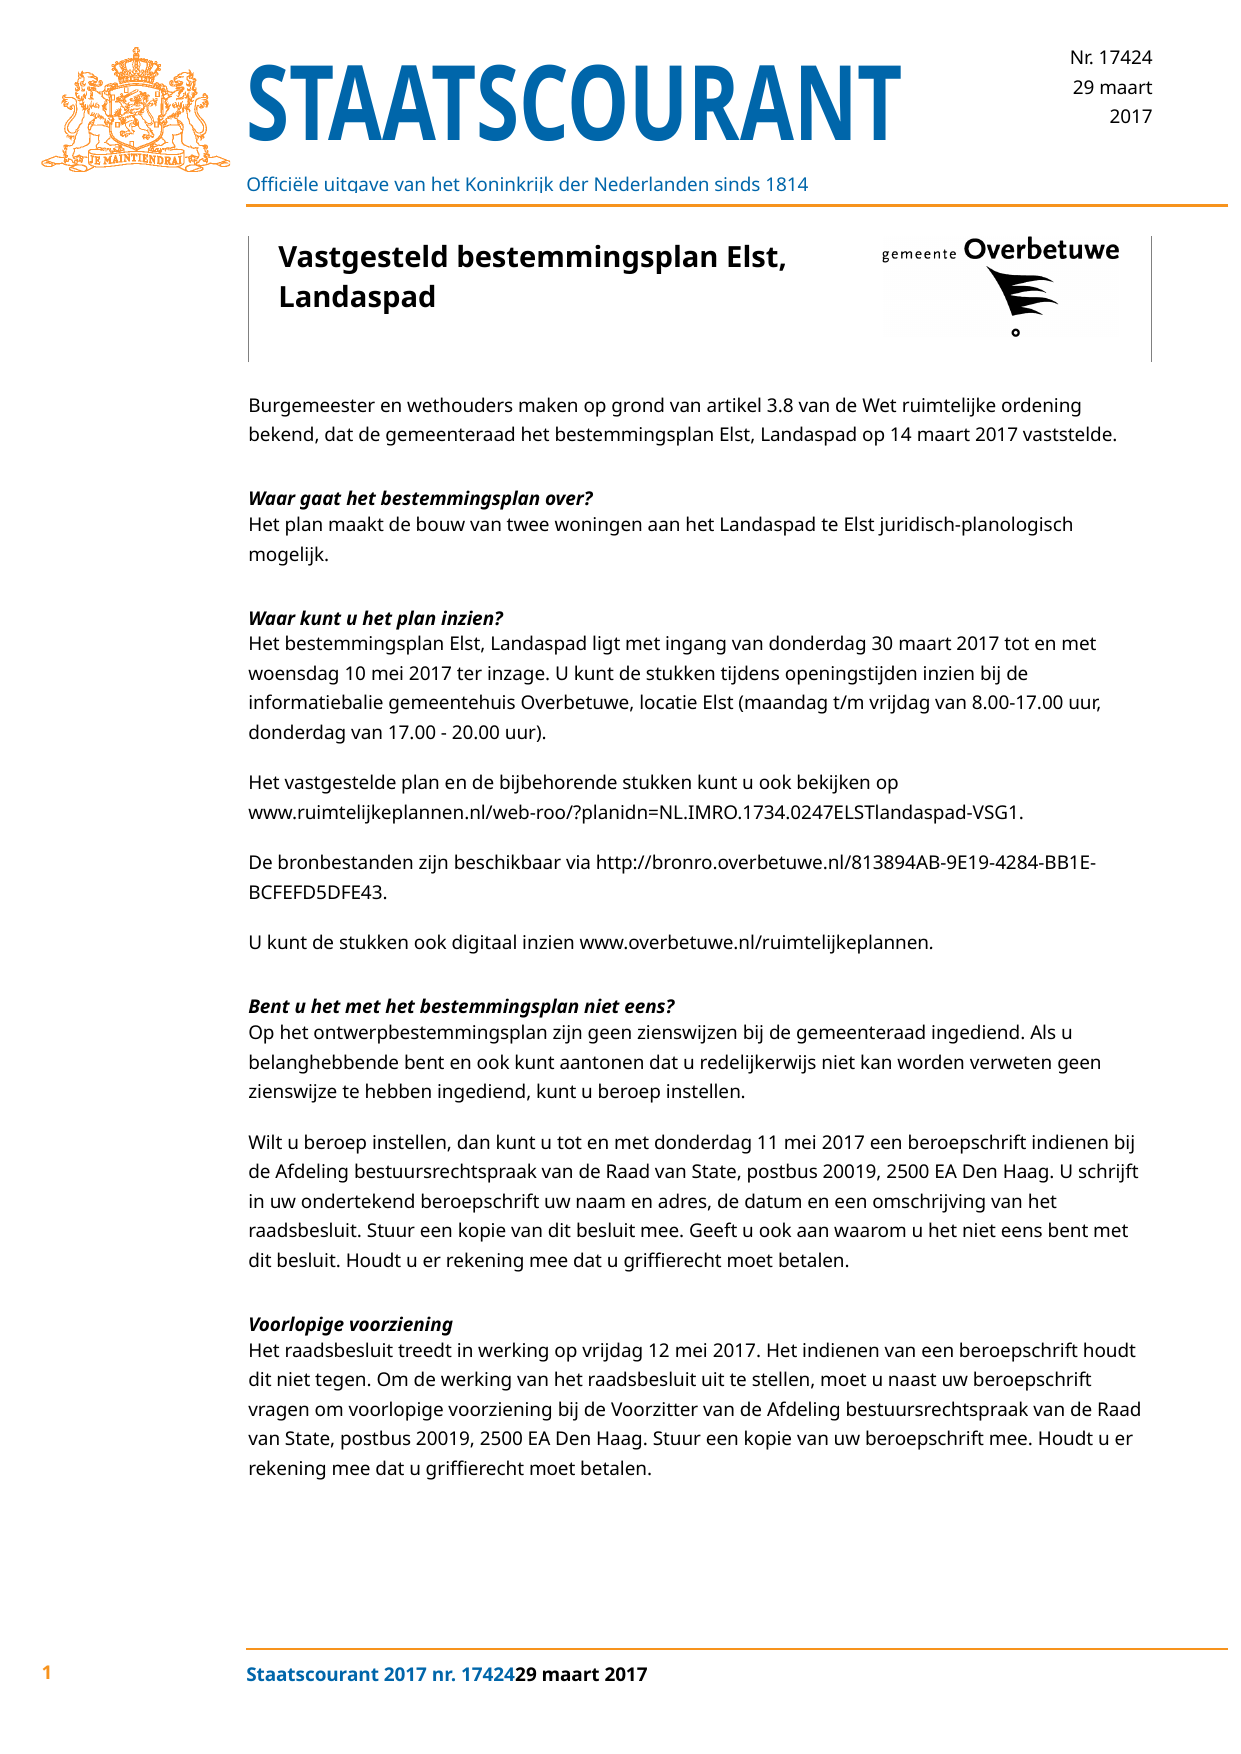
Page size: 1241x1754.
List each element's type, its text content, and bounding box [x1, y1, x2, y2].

text De bronbestanden zijn beschikbaar via http://bronro.overbetuwe.nl/813894AB-9E19-4284-BB1E-BCFEFD5DFE43. [248, 849, 1152, 905]
text Bent u het met het bestemmingsplan niet eens? [248, 993, 1152, 1019]
text Het plan maakt de bouw van twee woningen aan het Landaspad te Elst juridisch-planologisch mogelijk. [248, 511, 1152, 566]
text Het bestemmingsplan Elst, Landaspad ligt met ingang van donderdag 30 maart 2017 tot en met woensdag 10 mei 2017 ter inzage. U kunt de stukken tijdens openingstijden inzien bij de informatiebalie gemeentehuis Overbetuwe, locatie Elst (maandag t/m vrijdag van 8.00-17.00 uur, donderdag van 17.00 - 20.00 uur). [248, 630, 1152, 745]
text Waar kunt u het plan inzien? [248, 605, 1152, 630]
text Waar gaat het bestemmingsplan over? [248, 485, 1152, 511]
text Het vastgestelde plan en de bijbehorende stukken kunt u ook bekijken op www.ruimtelijkeplannen.nl/web-roo/?planidn=NL.IMRO.1734.0247ELSTlandaspad-VSG1. [248, 769, 1152, 825]
text Wilt u beroep instellen, dan kunt u tot en met donderdag 11 mei 2017 een beroepschrift indienen bij de Afdeling bestuursrechtspraak van de Raad van State, postbus 20019, 2500 EA Den Haag. U schrijft in uw ondertekend beroepschrift uw naam en adres, de datum en een omschrijving van het raadsbesluit. Stuur een kopie van dit besluit mee. Geeft u ook aan waarom u het niet eens bent met dit besluit. Houdt u er rekening mee dat u griffierecht moet betalen. [248, 1129, 1152, 1273]
text Het raadsbesluit treedt in werking op vrijdag 12 mei 2017. Het indienen van een beroepschrift houdt dit niet tegen. Om de werking van het raadsbesluit uit te stellen, moet u naast uw beroepschrift vragen om voorlopige voorziening bij de Voorzitter van de Afdeling bestuursrechtspraak van de Raad van State, postbus 20019, 2500 EA Den Haag. Stuur een kopie van uw beroepschrift mee. Houdt u er rekening mee dat u griffierecht moet betalen. [248, 1337, 1152, 1481]
table_header Vastgesteld bestemmingsplan Elst, Landaspad [249, 236, 850, 362]
text U kunt de stukken ook digitaal inzien www.overbetuwe.nl/ruimtelijkeplannen. [248, 929, 1152, 955]
text Burgemeester en wethouders maken op grond van artikel 3.8 van de Wet ruimtelijke ordening bekend, dat de gemeenteraad het bestemmingsplan Elst, Landaspad op 14 maart 2017 vaststelde. [248, 392, 1152, 447]
text Voorlopige voorziening [248, 1311, 1152, 1337]
text Op het ontwerpbestemmingsplan zijn geen zienswijzen bij de gemeenteraad ingediend. Als u belanghebbende bent en ook kunt aantonen dat u redelijkerwijs niet kan worden verweten geen zienswijze te hebben ingediend, kunt u beroep instellen. [248, 1019, 1152, 1104]
picture [882, 236, 1119, 337]
picture [41, 47, 231, 172]
table_header [850, 236, 1151, 362]
